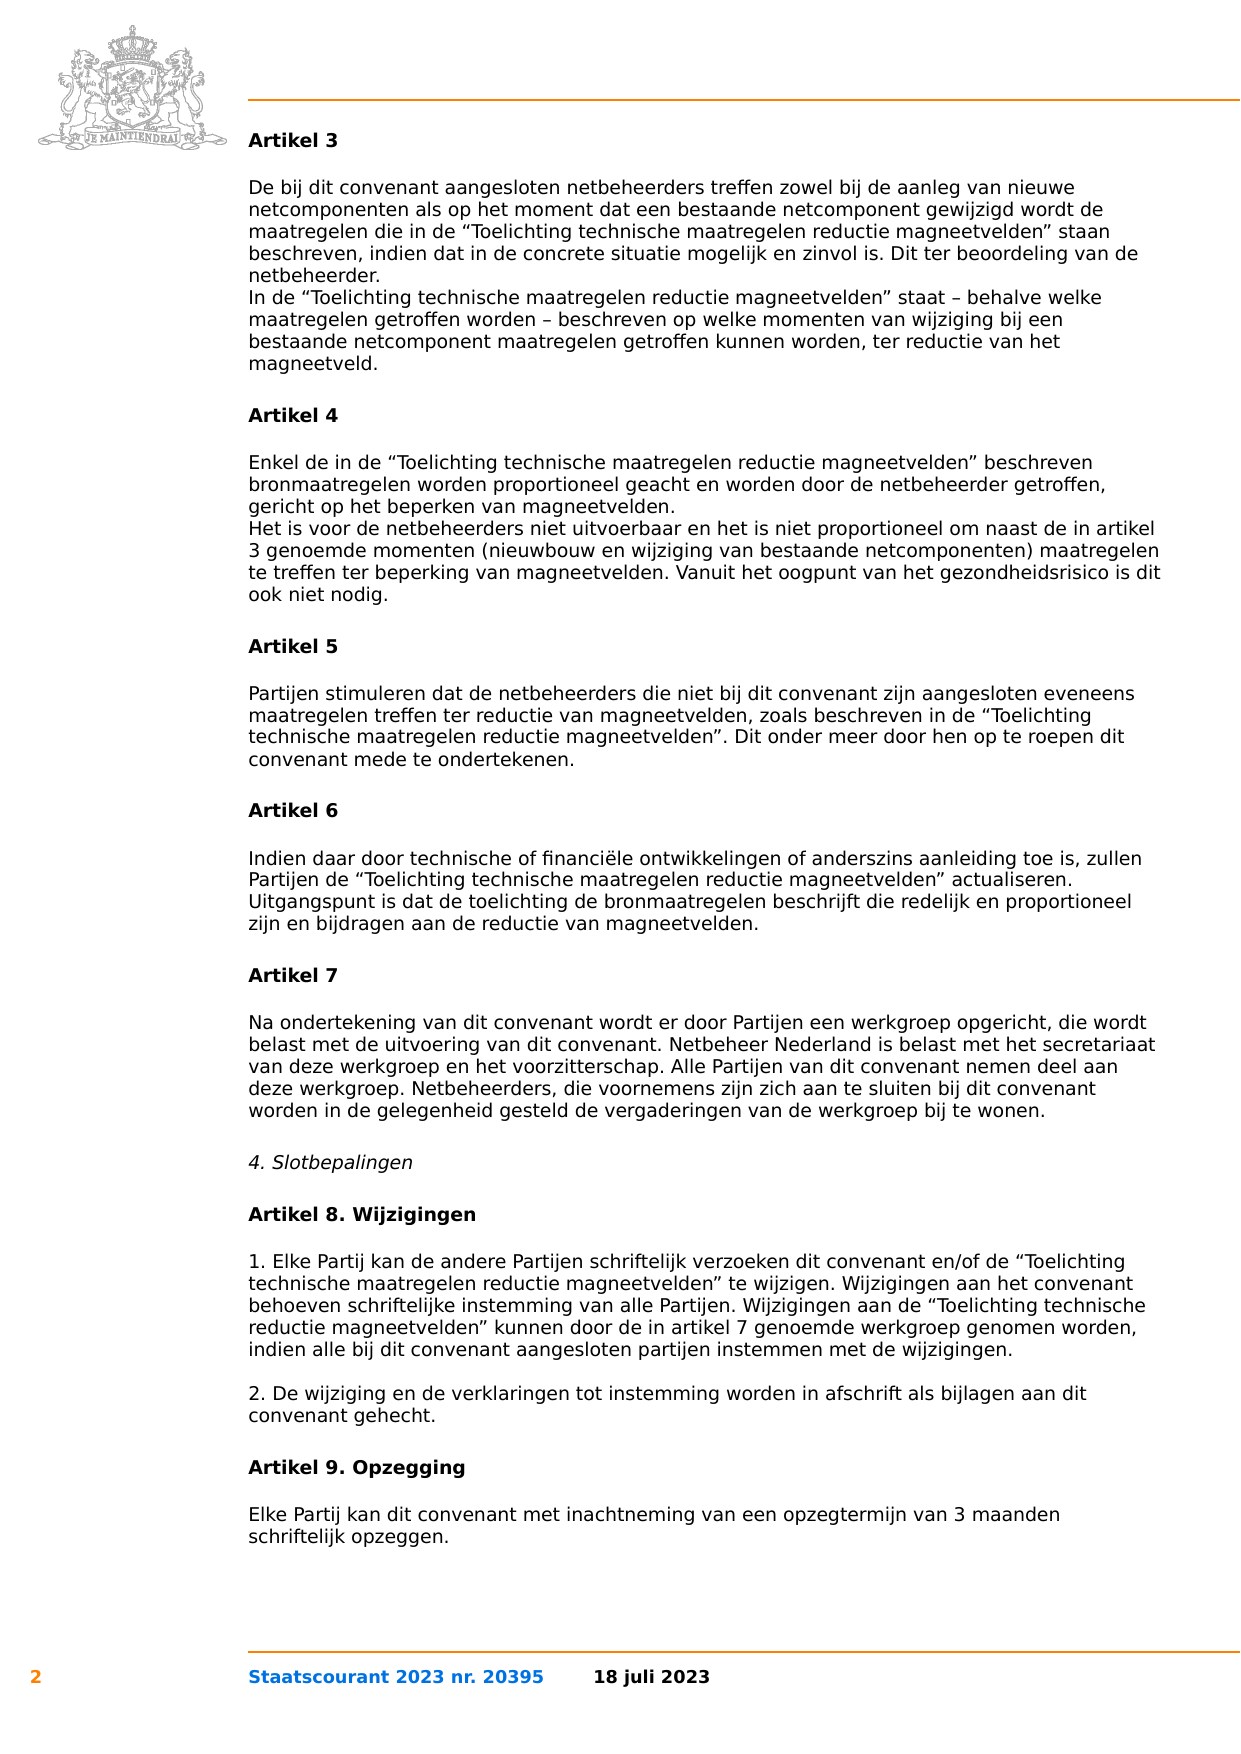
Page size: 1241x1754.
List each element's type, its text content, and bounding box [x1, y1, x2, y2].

subtitle Artikel 9. Opzegging [248, 1457, 1163, 1479]
text Partijen stimuleren dat de netbeheerders die niet bij dit convenant zijn aangesloten eveneens maatregelen treffen ter reductie van magneetvelden, zoals beschreven in de “Toelichting technische maatregelen reductie magneetvelden”. Dit onder meer door hen op te roepen dit convenant mede te ondertekenen. [248, 682, 1163, 770]
subtitle Artikel 7 [248, 965, 1163, 987]
text In de “Toelichting technische maatregelen reductie magneetvelden” staat – behalve welke maatregelen getroffen worden – beschreven op welke momenten van wijziging bij een bestaande netcomponent maatregelen getroffen kunnen worden, ter reductie van het magneetveld. [248, 287, 1163, 375]
subtitle Artikel 8. Wijzigingen [248, 1204, 1163, 1226]
subtitle Artikel 5 [248, 636, 1163, 657]
text Elke Partij kan dit convenant met inachtneming van een opzegtermijn van 3 maanden schriftelijk opzeggen. [248, 1504, 1163, 1548]
text Het is voor de netbeheerders niet uitvoerbaar en het is niet proportioneel om naast de in artikel 3 genoemde momenten (nieuwbouw en wijziging van bestaande netcomponenten) maatregelen te treffen ter beperking van magneetvelden. Vanuit het oogpunt van het gezondheidsrisico is dit ook niet nodig. [248, 518, 1163, 606]
text De bij dit convenant aangesloten netbeheerders treffen zowel bij de aanleg van nieuwe netcomponenten als op het moment dat een bestaande netcomponent gewijzigd wordt de maatregelen die in de “Toelichting technische maatregelen reductie magneetvelden” staan beschreven, indien dat in de concrete situatie mogelijk en zinvol is. Dit ter beoordeling van de netbeheerder. [248, 177, 1163, 287]
picture [38, 25, 227, 150]
text Indien daar door technische of financiële ontwikkelingen of anderszins aanleiding toe is, zullen Partijen de “Toelichting technische maatregelen reductie magneetvelden” actualiseren. Uitgangspunt is dat de toelichting de bronmaatregelen beschrijft die redelijk en proportioneel zijn en bijdragen aan de reductie van magneetvelden. [248, 847, 1163, 935]
text 2. De wijziging en de verklaringen tot instemming worden in afschrift als bijlagen aan dit convenant gehecht. [248, 1383, 1163, 1427]
subtitle Artikel 3 [248, 130, 1163, 152]
subtitle Artikel 4 [248, 405, 1163, 427]
text Na ondertekening van dit convenant wordt er door Partijen een werkgroep opgericht, die wordt belast met de uitvoering van dit convenant. Netbeheer Nederland is belast met het secretariaat van deze werkgroep en het voorzitterschap. Alle Partijen van dit convenant nemen deel aan deze werkgroep. Netbeheerders, die voornemens zijn zich aan te sluiten bij dit convenant worden in de gelegenheid gesteld de vergaderingen van de werkgroep bij te wonen. [248, 1012, 1163, 1122]
text 1. Elke Partij kan de andere Partijen schriftelijk verzoeken dit convenant en/of de “Toelichting technische maatregelen reductie magneetvelden” te wijzigen. Wijzigingen aan het convenant behoeven schriftelijke instemming van alle Partijen. Wijzigingen aan de “Toelichting technische reductie magneetvelden” kunnen door de in artikel 7 genoemde werkgroep genomen worden, indien alle bij dit convenant aangesloten partijen instemmen met de wijzigingen. [248, 1251, 1163, 1361]
subtitle 4. Slotbepalingen [248, 1152, 1163, 1174]
subtitle Artikel 6 [248, 800, 1163, 822]
text Enkel de in de “Toelichting technische maatregelen reductie magneetvelden” beschreven bronmaatregelen worden proportioneel geacht en worden door de netbeheerder getroffen, gericht op het beperken van magneetvelden. [248, 452, 1163, 518]
